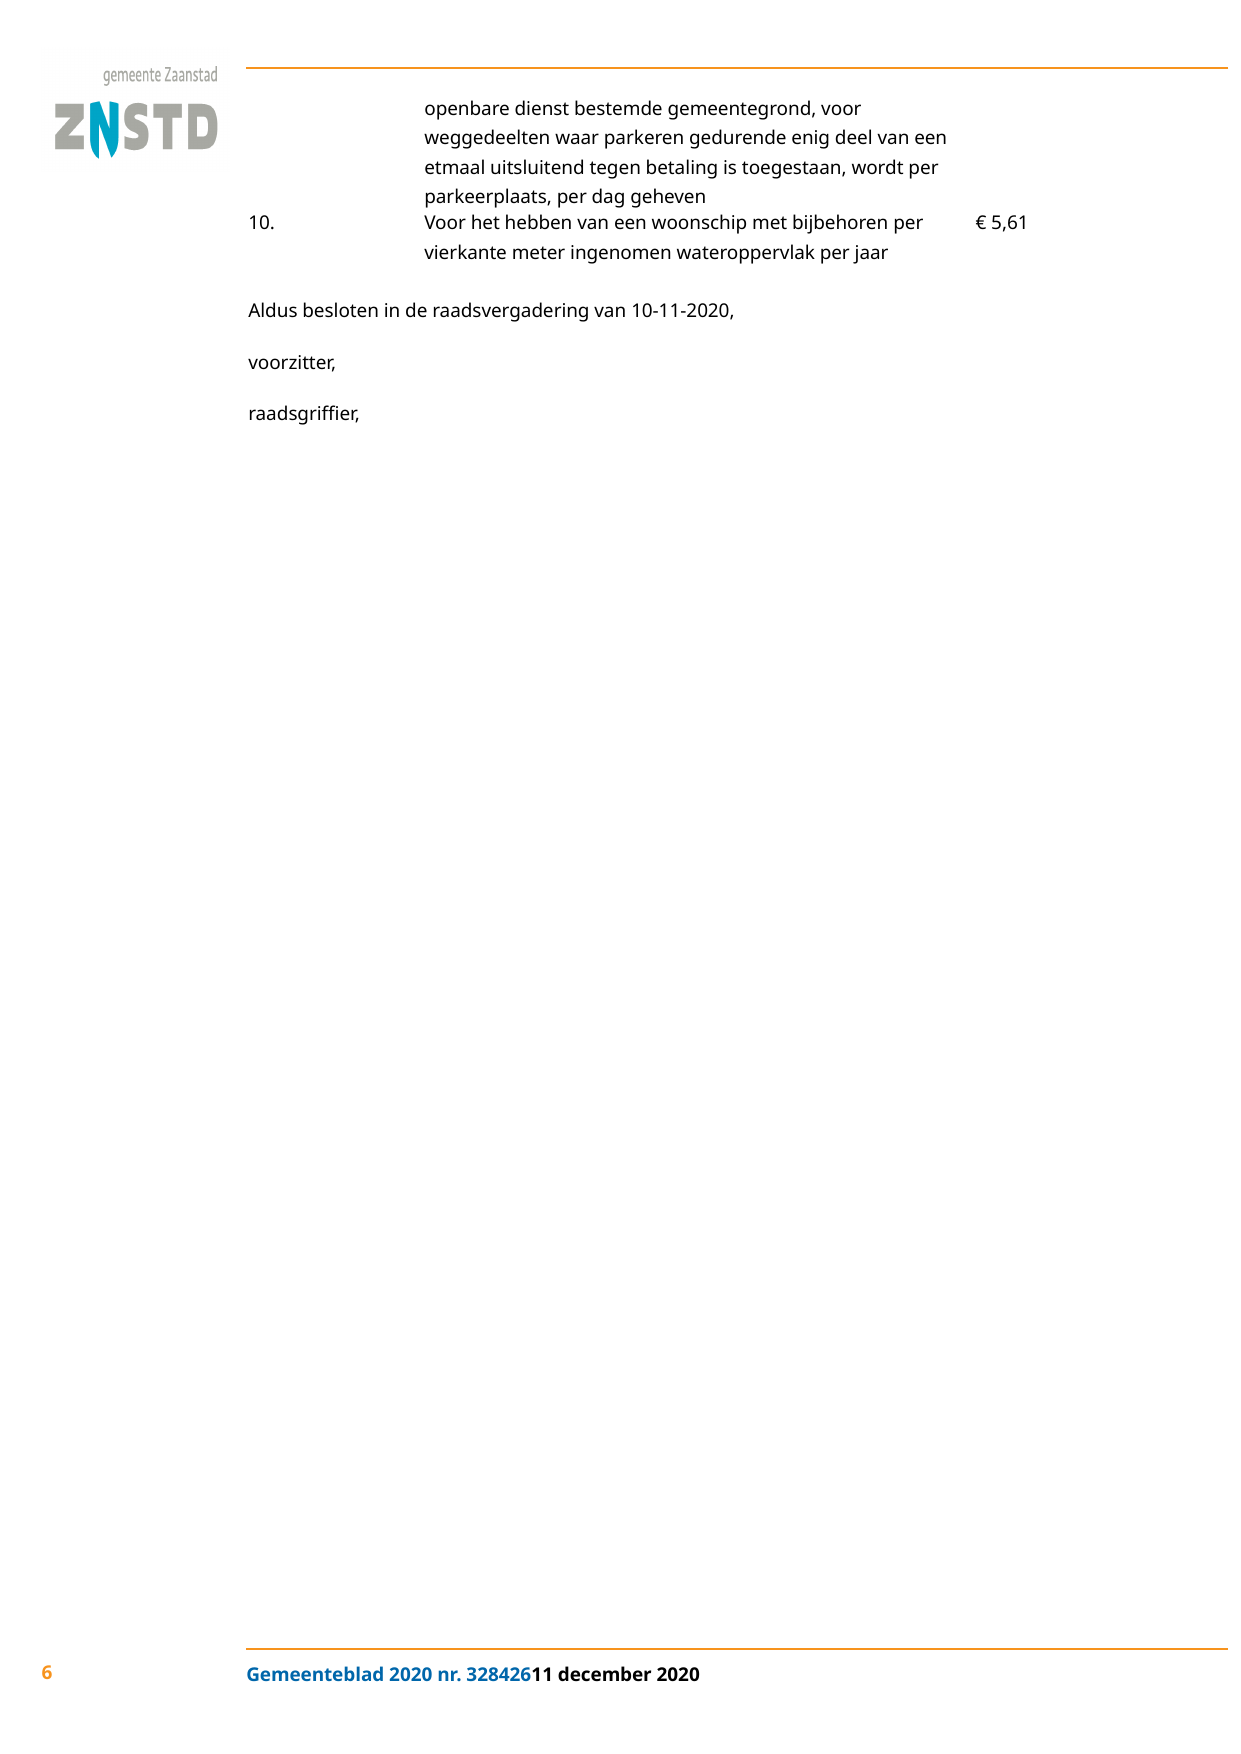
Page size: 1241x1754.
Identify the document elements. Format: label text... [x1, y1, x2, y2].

picture [41, 47, 231, 172]
table_cell [975, 95, 1152, 209]
text voorzitter, [248, 349, 1152, 374]
table_cell 10. [248, 209, 424, 264]
text raadsgriffier, [248, 400, 1152, 426]
table_cell [248, 95, 424, 209]
table_cell € 5,61 [975, 209, 1152, 264]
table_cell Voor het hebben van een woonschip met bijbehoren per vierkante meter ingenomen wateroppervlak per jaar [424, 209, 975, 264]
text Aldus besloten in de raadsvergadering van 10-11-2020, [248, 297, 1152, 323]
table_cell openbare dienst bestemde gemeentegrond, voor weggedeelten waar parkeren gedurende enig deel van een etmaal uitsluitend tegen betaling is toegestaan, wordt per parkeerplaats, per dag geheven [424, 95, 975, 209]
